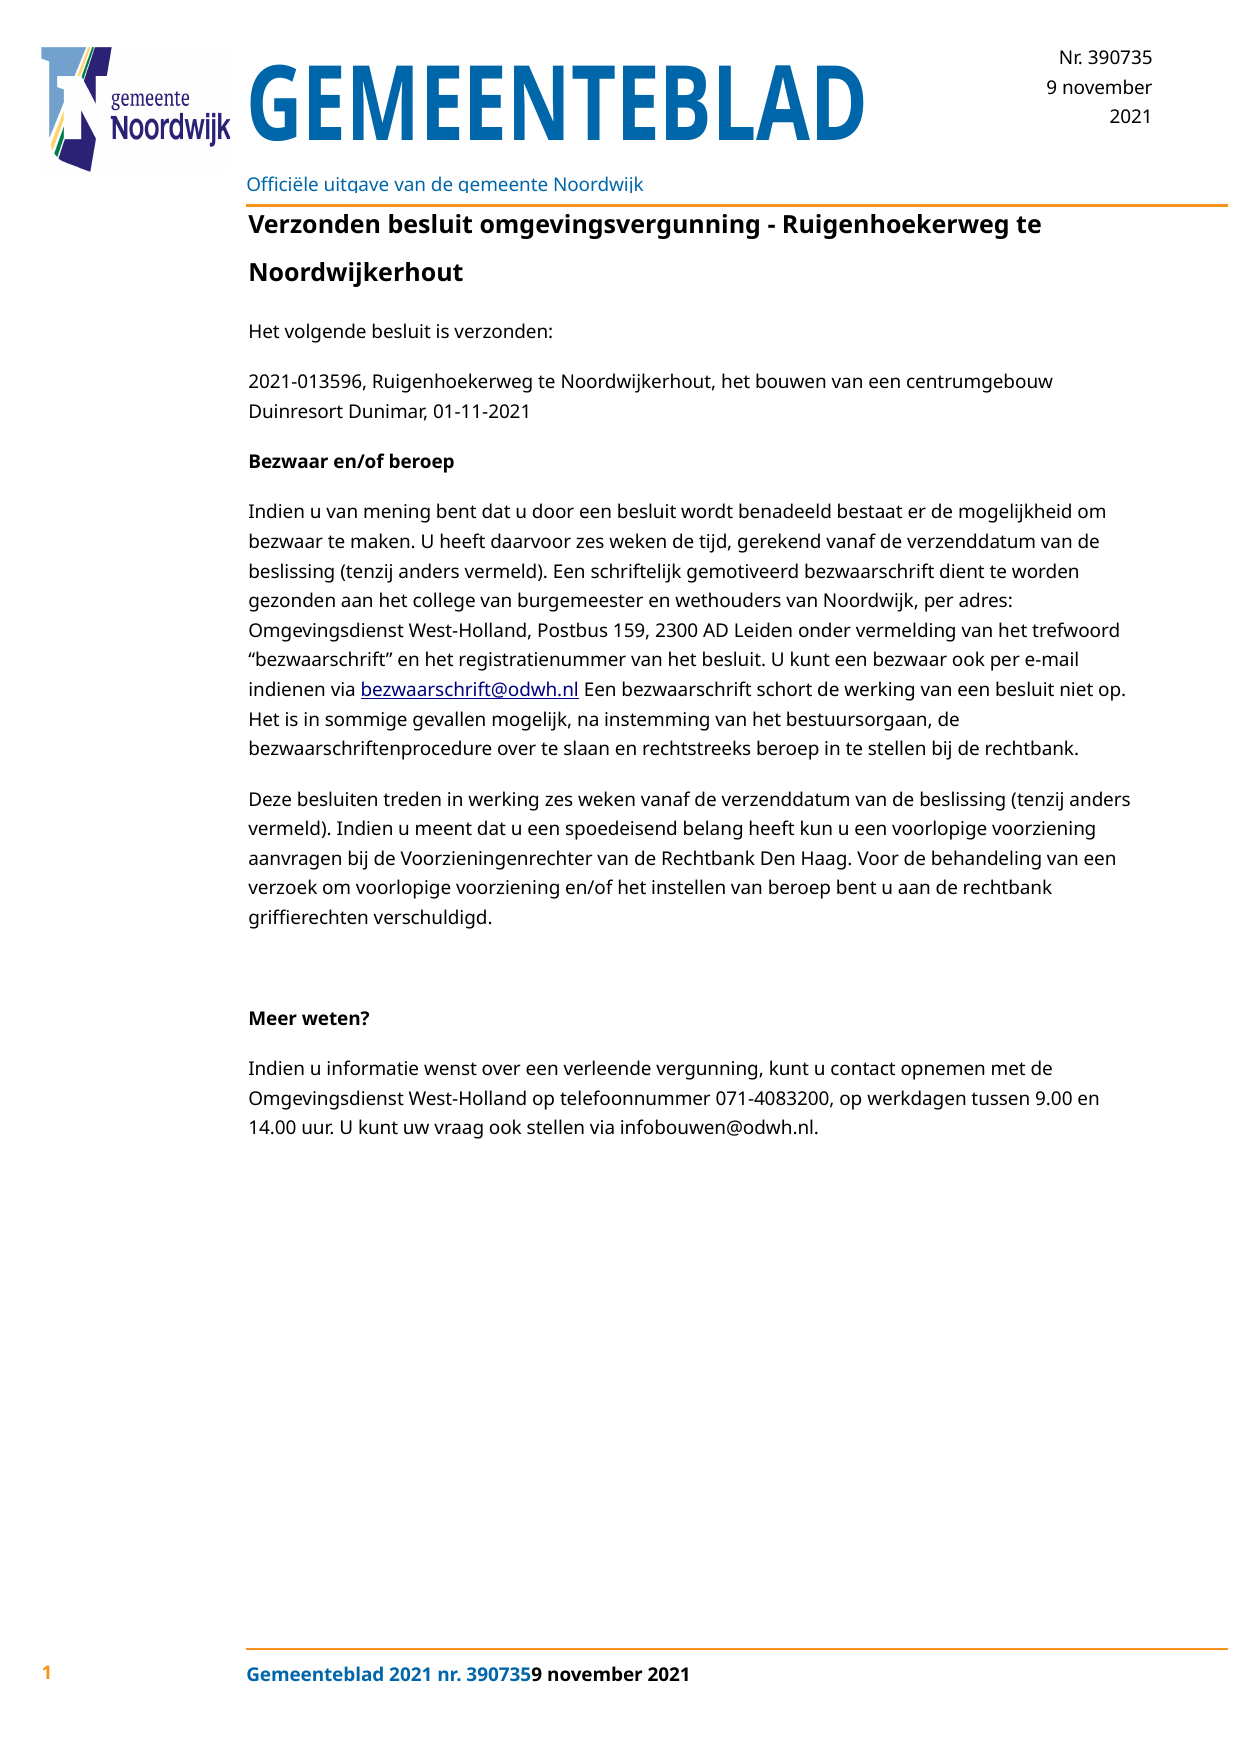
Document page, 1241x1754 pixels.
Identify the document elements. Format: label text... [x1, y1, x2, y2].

picture [41, 47, 231, 172]
text Deze besluiten treden in werking zes weken vanaf de verzenddatum van de beslissing (tenzij anders vermeld). Indien u meent dat u een spoedeisend belang heeft kun u een voorlopige voorziening aanvragen bij de Voorzieningenrechter van de Rechtbank Den Haag. Voor de behandeling van een verzoek om voorlopige voorziening en/of het instellen van beroep bent u aan de rechtbank griffierechten verschuldigd. [248, 786, 1152, 930]
text Meer weten? [248, 1005, 1152, 1031]
text Indien u informatie wenst over een verleende vergunning, kunt u contact opnemen met de Omgevingsdienst West-Holland op telefoonnummer 071-4083200, op werkdagen tussen 9.00 en 14.00 uur. U kunt uw vraag ook stellen via infobouwen@odwh.nl. [248, 1055, 1152, 1140]
text Verzonden besluit omgevingsvergunning - Ruigenhoekerweg te Noordwijkerhout [248, 207, 1152, 288]
text Bezwaar en/of beroep [248, 448, 1152, 474]
text Het volgende besluit is verzonden: [248, 318, 1152, 344]
text Indien u van mening bent dat u door een besluit wordt benadeeld bestaat er de mogelijkheid om bezwaar te maken. U heeft daarvoor zes weken de tijd, gerekend vanaf de verzenddatum van de beslissing (tenzij anders vermeld). Een schriftelijk gemotiveerd bezwaarschrift dient te worden gezonden aan het college van burgemeester en wethouders van Noordwijk, per adres: Omgevingsdienst West-Holland, Postbus 159, 2300 AD Leiden onder vermelding van het trefwoord “bezwaarschrift” en het registratienummer van het besluit. U kunt een bezwaar ook per e-mail indienen via bezwaarschrift@odwh.nl Een bezwaarschrift schort de werking van een besluit niet op. Het is in sommige gevallen mogelijk, na instemming van het bestuursorgaan, de bezwaarschriftenprocedure over te slaan en rechtstreeks beroep in te stellen bij de rechtbank. [248, 499, 1152, 761]
text 2021-013596, Ruigenhoekerweg te Noordwijkerhout, het bouwen van een centrumgebouw Duinresort Dunimar, 01-11-2021 [248, 368, 1152, 424]
